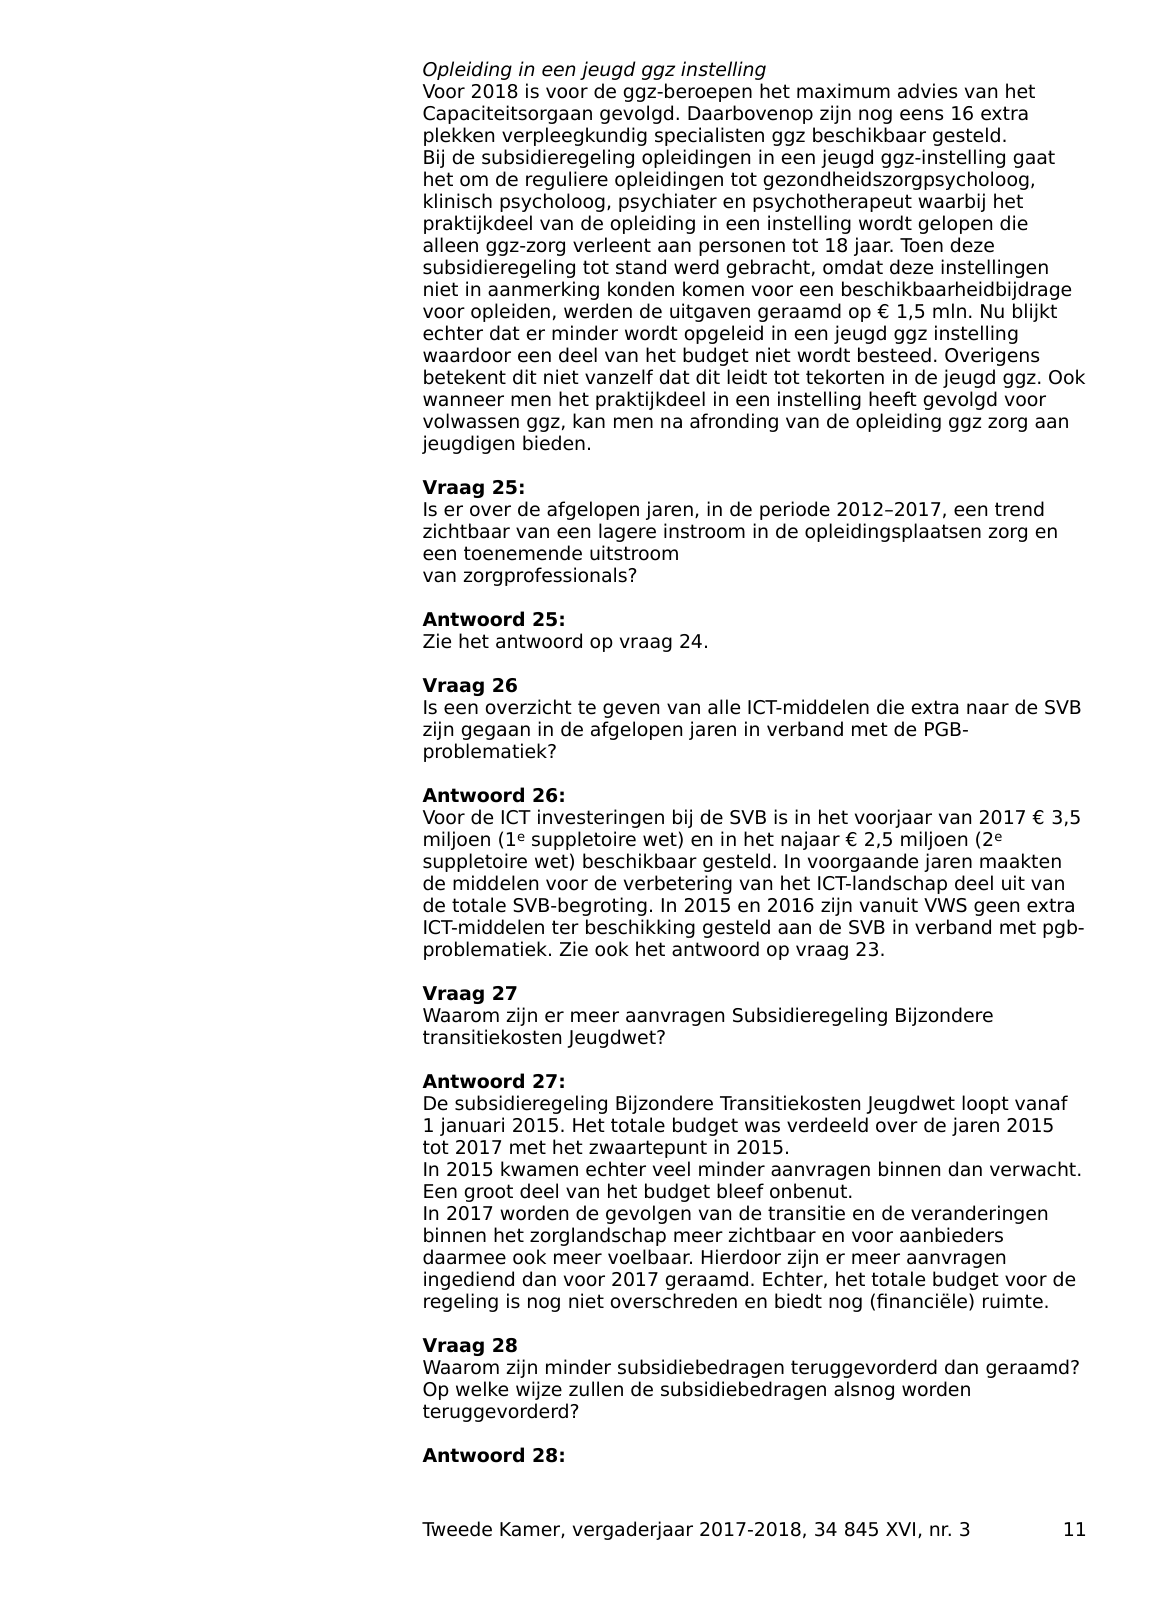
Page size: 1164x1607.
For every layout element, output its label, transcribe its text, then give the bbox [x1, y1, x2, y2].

text Vraag 28 [422, 1335, 1087, 1357]
text In 2017 worden de gevolgen van de transitie en de veranderingen binnen het zorglandschap meer zichtbaar en voor aanbieders daarmee ook meer voelbaar. Hierdoor zijn er meer aanvragen ingediend dan voor 2017 geraamd. Echter, het totale budget voor de regeling is nog niet overschreden en biedt nog (financiële) ruimte. [422, 1203, 1087, 1313]
text Antwoord 27: [422, 1071, 1087, 1093]
text Antwoord 25: [422, 609, 1087, 631]
text Is er over de afgelopen jaren, in de periode 2012–2017, een trend zichtbaar van een lagere instroom in de opleidingsplaatsen zorg en een toenemende uitstroom [422, 499, 1087, 565]
text In 2015 kwamen echter veel minder aanvragen binnen dan verwacht. Een groot deel van het budget bleef onbenut. [422, 1159, 1087, 1203]
text Bij de subsidieregeling opleidingen in een jeugd ggz-instelling gaat het om de reguliere opleidingen tot gezondheidszorgpsycholoog, klinisch psycholoog, psychiater en psychotherapeut waarbij het praktijkdeel van de opleiding in een instelling wordt gelopen die alleen ggz-zorg verleent aan personen tot 18 jaar. Toen deze subsidieregeling tot stand werd gebracht, omdat deze instellingen niet in aanmerking konden komen voor een beschikbaarheidbijdrage voor opleiden, werden de uitgaven geraamd op € 1,5 mln. Nu blijkt echter dat er minder wordt opgeleid in een jeugd ggz instelling waardoor een deel van het budget niet wordt besteed. Overigens betekent dit niet vanzelf dat dit leidt tot tekorten in de jeugd ggz. Ook wanneer men het praktijkdeel in een instelling heeft gevolgd voor volwassen ggz, kan men na afronding van de opleiding ggz zorg aan jeugdigen bieden. [422, 147, 1087, 455]
text Waarom zijn minder subsidiebedragen teruggevorderd dan geraamd? Op welke wijze zullen de subsidiebedragen alsnog worden teruggevorderd? [422, 1357, 1087, 1423]
text Voor de ICT investeringen bij de SVB is in het voorjaar van 2017 € 3,5 miljoen (1e suppletoire wet) en in het najaar € 2,5 miljoen (2e suppletoire wet) beschikbaar gesteld. In voorgaande jaren maakten de middelen voor de verbetering van het ICT-landschap deel uit van de totale SVB-begroting. In 2015 en 2016 zijn vanuit VWS geen extra ICT-middelen ter beschikking gesteld aan de SVB in verband met pgb-problematiek. Zie ook het antwoord op vraag 23. [422, 807, 1087, 961]
text Waarom zijn er meer aanvragen Subsidieregeling Bijzondere transitiekosten Jeugdwet? [422, 1005, 1087, 1049]
text Opleiding in een jeugd ggz instelling [422, 59, 1087, 81]
text Antwoord 26: [422, 785, 1087, 807]
text Antwoord 28: [422, 1445, 1087, 1467]
text De subsidieregeling Bijzondere Transitiekosten Jeugdwet loopt vanaf 1 januari 2015. Het totale budget was verdeeld over de jaren 2015 tot 2017 met het zwaartepunt in 2015. [422, 1093, 1087, 1159]
text Vraag 26 [422, 675, 1087, 697]
text van zorgprofessionals? [422, 565, 1087, 587]
text Zie het antwoord op vraag 24. [422, 631, 1087, 653]
text Vraag 25: [422, 477, 1087, 499]
text Vraag 27 [422, 983, 1087, 1005]
text Voor 2018 is voor de ggz-beroepen het maximum advies van het Capaciteitsorgaan gevolgd. Daarbovenop zijn nog eens 16 extra plekken verpleegkundig specialisten ggz beschikbaar gesteld. [422, 81, 1087, 147]
text Is een overzicht te geven van alle ICT-middelen die extra naar de SVB zijn gegaan in de afgelopen jaren in verband met de PGB-problematiek? [422, 697, 1087, 763]
